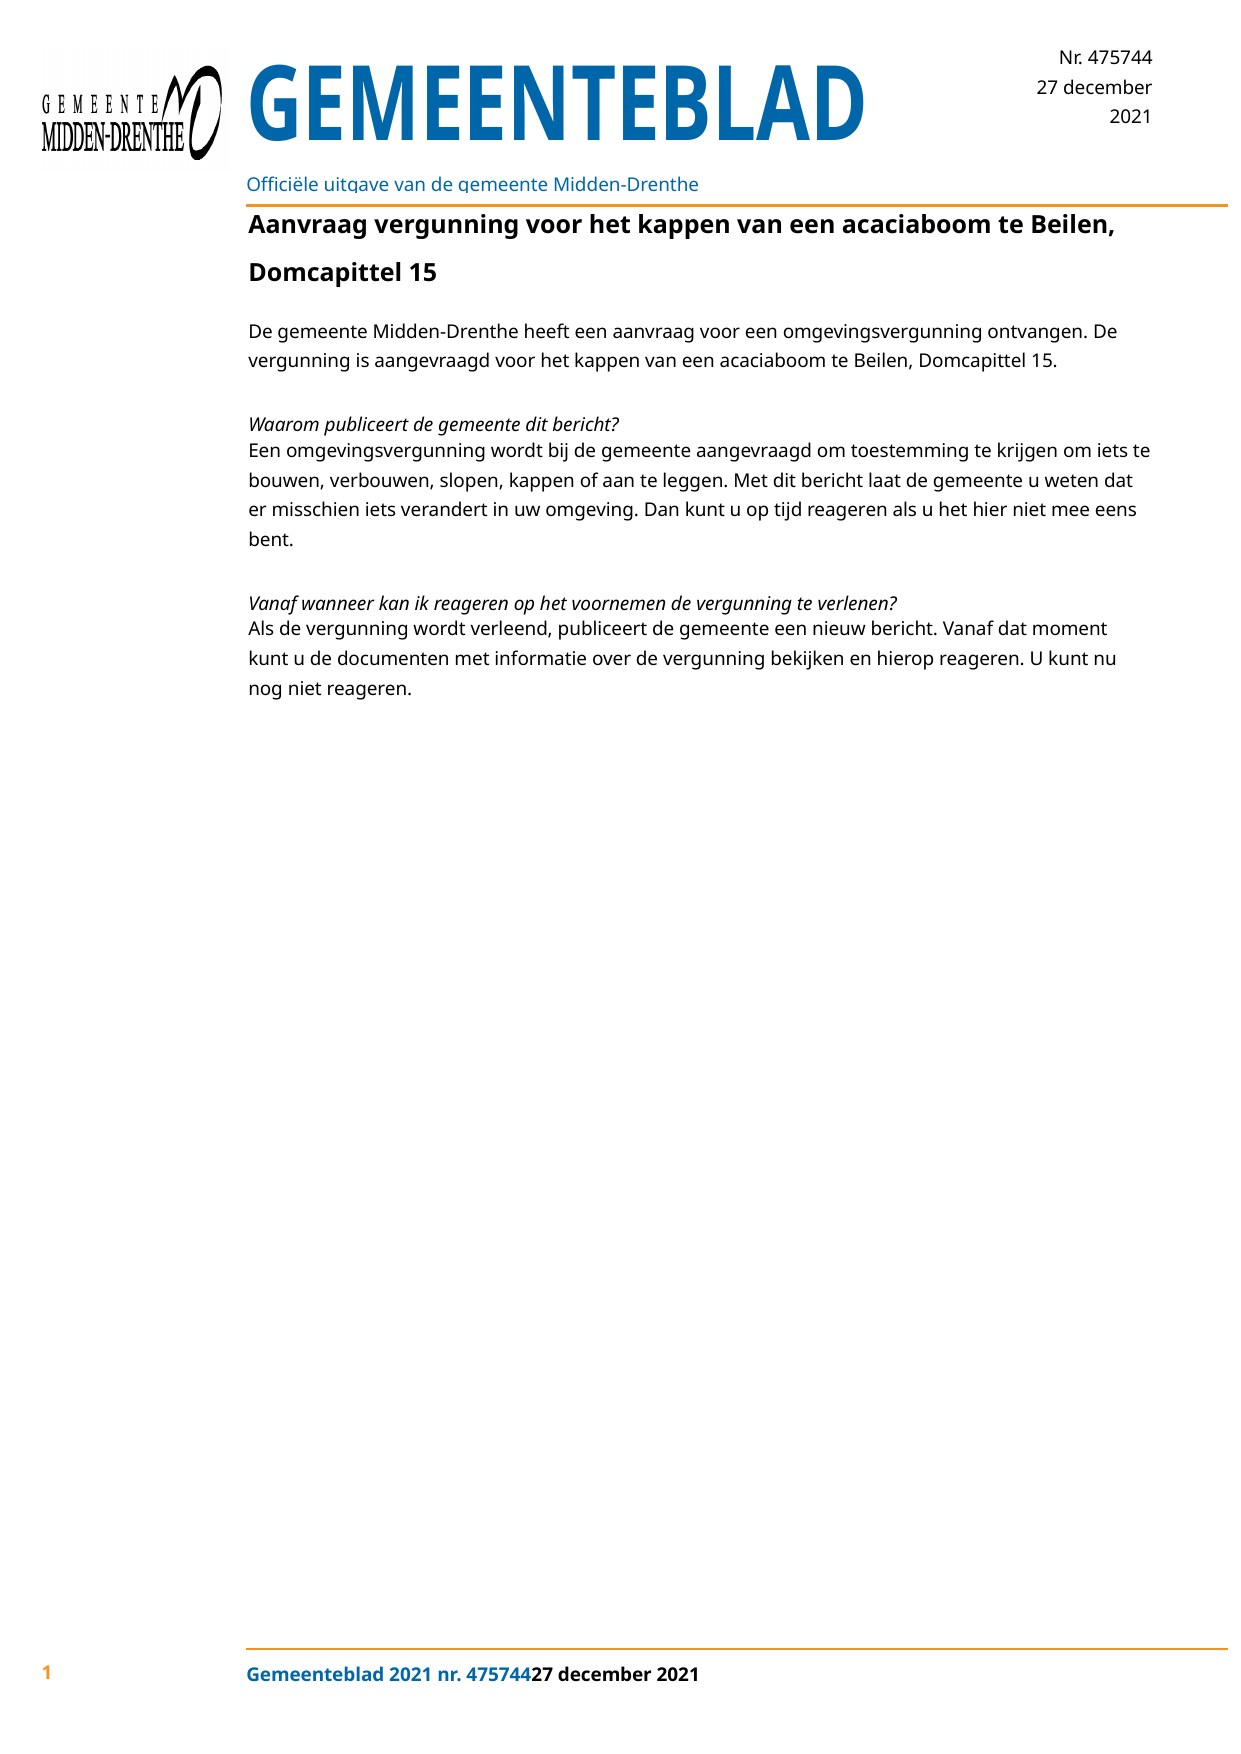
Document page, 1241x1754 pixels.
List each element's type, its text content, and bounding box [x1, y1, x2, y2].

text Waarom publiceert de gemeente dit bericht? [248, 411, 1152, 437]
text Een omgevingsvergunning wordt bij de gemeente aangevraagd om toestemming te krijgen om iets te bouwen, verbouwen, slopen, kappen of aan te leggen. Met dit bericht laat de gemeente u weten dat er misschien iets verandert in uw omgeving. Dan kunt u op tijd reageren als u het hier niet mee eens bent. [248, 437, 1152, 552]
text Aanvraag vergunning voor het kappen van een acaciaboom te Beilen, Domcapittel 15 [248, 207, 1152, 288]
text Vanaf wanneer kan ik reageren op het voornemen de vergunning te verlenen? [248, 590, 1152, 616]
text Als de vergunning wordt verleend, publiceert de gemeente een nieuw bericht. Vanaf dat moment kunt u de documenten met informatie over de vergunning bekijken en hierop reageren. U kunt nu nog niet reageren. [248, 616, 1152, 701]
picture [41, 47, 231, 172]
text De gemeente Midden-Drenthe heeft een aanvraag voor een omgevingsvergunning ontvangen. De vergunning is aangevraagd voor het kappen van een acaciaboom te Beilen, Domcapittel 15. [248, 318, 1152, 373]
